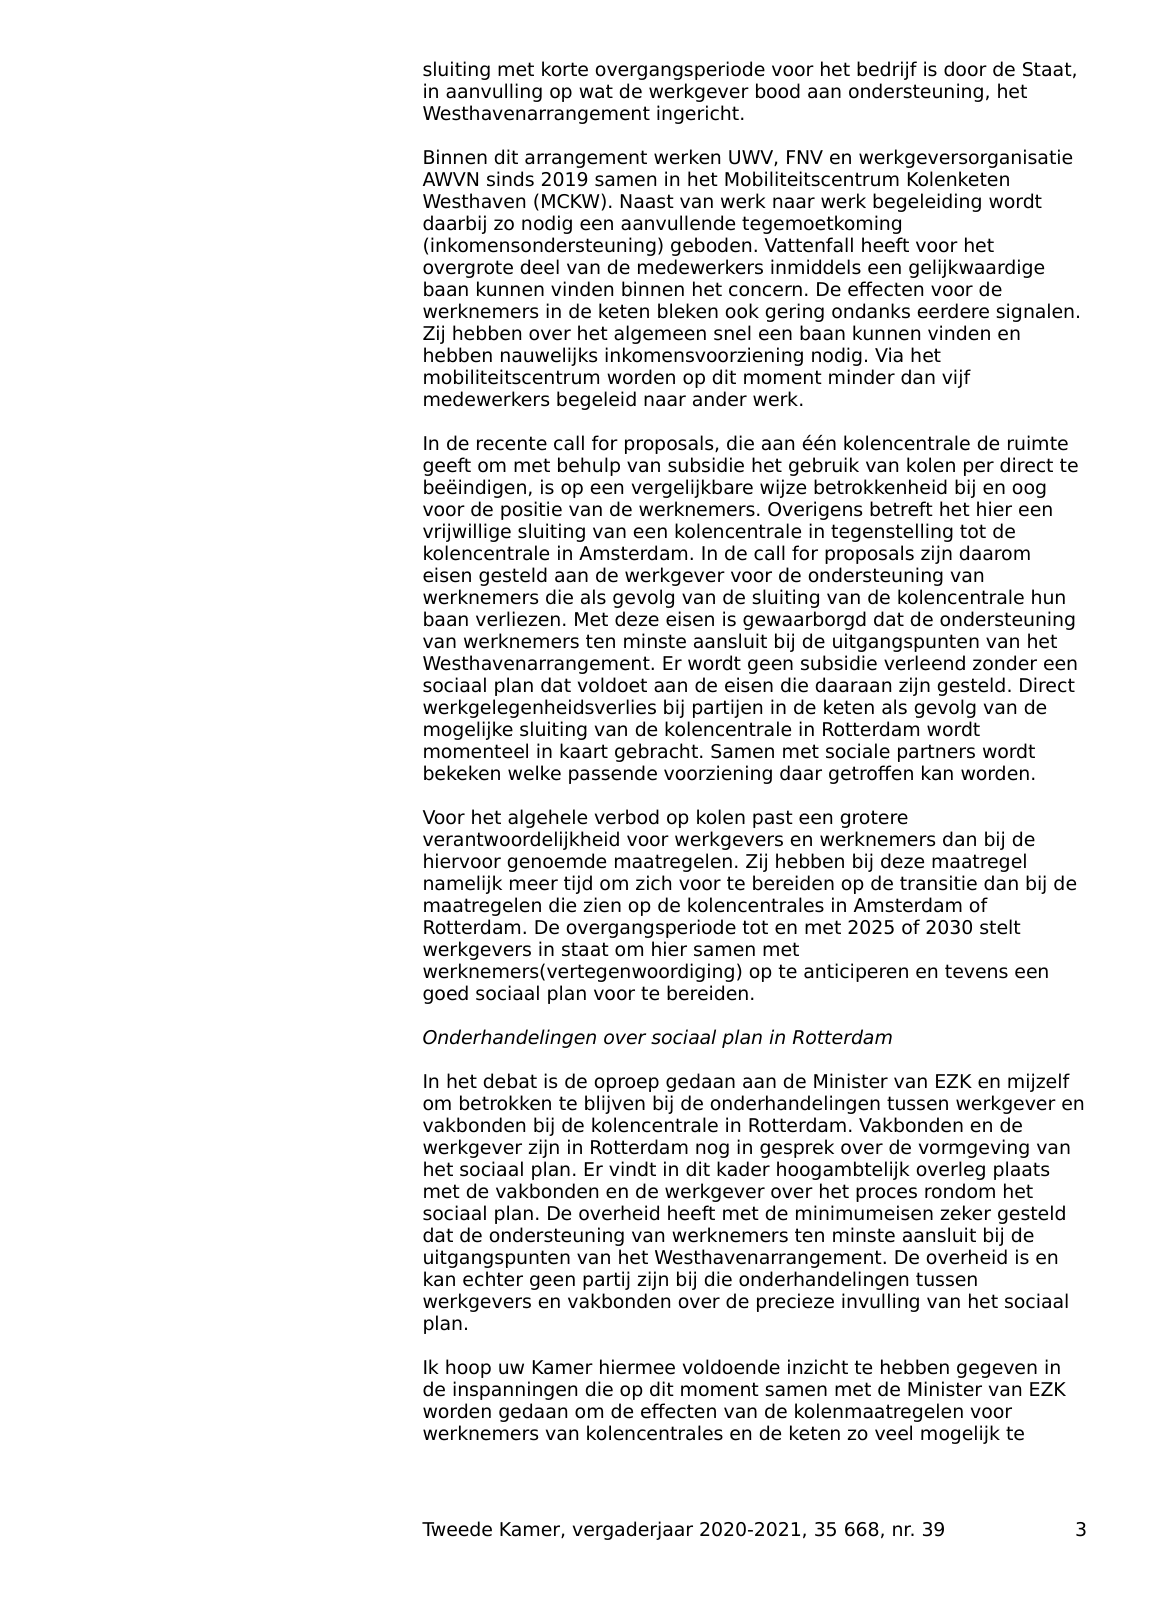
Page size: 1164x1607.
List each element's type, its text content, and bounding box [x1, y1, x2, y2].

text In de recente call for proposals, die aan één kolencentrale de ruimte geeft om met behulp van subsidie het gebruik van kolen per direct te beëindigen, is op een vergelijkbare wijze betrokkenheid bij en oog voor de positie van de werknemers. Overigens betreft het hier een vrijwillige sluiting van een kolencentrale in tegenstelling tot de kolencentrale in Amsterdam. In de call for proposals zijn daarom eisen gesteld aan de werkgever voor de ondersteuning van werknemers die als gevolg van de sluiting van de kolencentrale hun baan verliezen. Met deze eisen is gewaarborgd dat de ondersteuning van werknemers ten minste aansluit bij de uitgangspunten van het Westhavenarrangement. Er wordt geen subsidie verleend zonder een sociaal plan dat voldoet aan de eisen die daaraan zijn gesteld. Direct werkgelegenheidsverlies bij partijen in de keten als gevolg van de mogelijke sluiting van de kolencentrale in Rotterdam wordt momenteel in kaart gebracht. Samen met sociale partners wordt bekeken welke passende voorziening daar getroffen kan worden. [422, 433, 1087, 785]
subtitle Onderhandelingen over sociaal plan in Rotterdam [422, 1027, 1087, 1049]
text sluiting met korte overgangsperiode voor het bedrijf is door de Staat, in aanvulling op wat de werkgever bood aan ondersteuning, het Westhavenarrangement ingericht. [422, 59, 1087, 125]
text Binnen dit arrangement werken UWV, FNV en werkgeversorganisatie AWVN sinds 2019 samen in het Mobiliteitscentrum Kolenketen Westhaven (MCKW). Naast van werk naar werk begeleiding wordt daarbij zo nodig een aanvullende tegemoetkoming (inkomensondersteuning) geboden. Vattenfall heeft voor het overgrote deel van de medewerkers inmiddels een gelijkwaardige baan kunnen vinden binnen het concern. De effecten voor de werknemers in de keten bleken ook gering ondanks eerdere signalen. Zij hebben over het algemeen snel een baan kunnen vinden en hebben nauwelijks inkomensvoorziening nodig. Via het mobiliteitscentrum worden op dit moment minder dan vijf medewerkers begeleid naar ander werk. [422, 147, 1087, 411]
text Ik hoop uw Kamer hiermee voldoende inzicht te hebben gegeven in de inspanningen die op dit moment samen met de Minister van EZK worden gedaan om de effecten van de kolenmaatregelen voor werknemers van kolencentrales en de keten zo veel mogelijk te [422, 1357, 1087, 1445]
text Voor het algehele verbod op kolen past een grotere verantwoordelijkheid voor werkgevers en werknemers dan bij de hiervoor genoemde maatregelen. Zij hebben bij deze maatregel namelijk meer tijd om zich voor te bereiden op de transitie dan bij de maatregelen die zien op de kolencentrales in Amsterdam of Rotterdam. De overgangsperiode tot en met 2025 of 2030 stelt werkgevers in staat om hier samen met werknemers(vertegenwoordiging) op te anticiperen en tevens een goed sociaal plan voor te bereiden. [422, 807, 1087, 1005]
text In het debat is de oproep gedaan aan de Minister van EZK en mijzelf om betrokken te blijven bij de onderhandelingen tussen werkgever en vakbonden bij de kolencentrale in Rotterdam. Vakbonden en de werkgever zijn in Rotterdam nog in gesprek over de vormgeving van het sociaal plan. Er vindt in dit kader hoogambtelijk overleg plaats met de vakbonden en de werkgever over het proces rondom het sociaal plan. De overheid heeft met de minimumeisen zeker gesteld dat de ondersteuning van werknemers ten minste aansluit bij de uitgangspunten van het Westhavenarrangement. De overheid is en kan echter geen partij zijn bij die onderhandelingen tussen werkgevers en vakbonden over de precieze invulling van het sociaal plan. [422, 1071, 1087, 1335]
